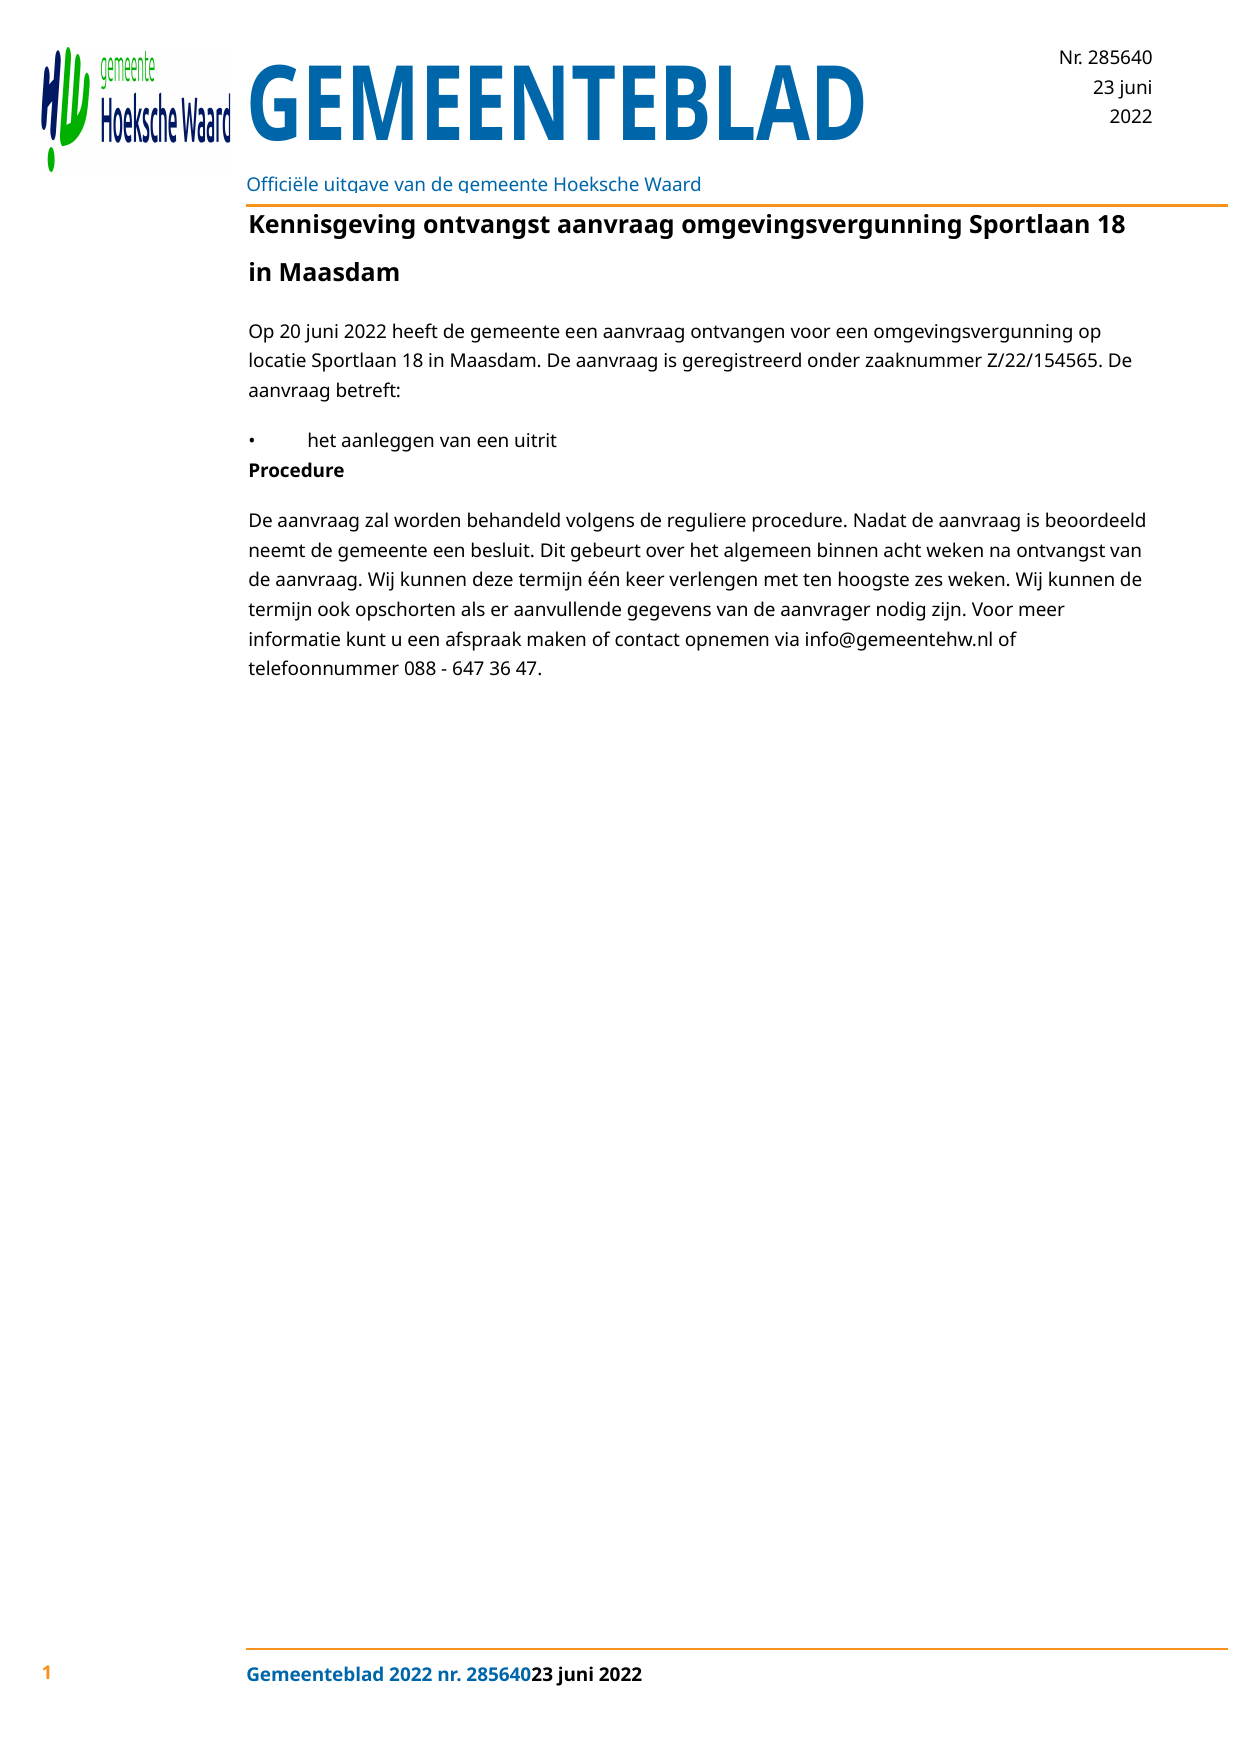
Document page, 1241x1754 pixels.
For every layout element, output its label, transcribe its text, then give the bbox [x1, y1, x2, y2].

text De aanvraag zal worden behandeld volgens de reguliere procedure. Nadat de aanvraag is beoordeeld neemt de gemeente een besluit. Dit gebeurt over het algemeen binnen acht weken na ontvangst van de aanvraag. Wij kunnen deze termijn één keer verlengen met ten hoogste zes weken. Wij kunnen de termijn ook opschorten als er aanvullende gegevens van de aanvrager nodig zijn. Voor meer informatie kunt u een afspraak maken of contact opnemen via info@gemeentehw.nl of telefoonnummer 088 - 647 36 47. [248, 507, 1152, 681]
picture [41, 47, 231, 172]
text Op 20 juni 2022 heeft de gemeente een aanvraag ontvangen voor een omgevingsvergunning op locatie Sportlaan 18 in Maasdam. De aanvraag is geregistreerd onder zaaknummer Z/22/154565. De aanvraag betreft: [248, 318, 1152, 403]
text Kennisgeving ontvangst aanvraag omgevingsvergunning Sportlaan 18 in Maasdam [248, 207, 1152, 288]
list het aanleggen van een uitrit [248, 427, 1152, 453]
text Procedure [248, 457, 1152, 483]
